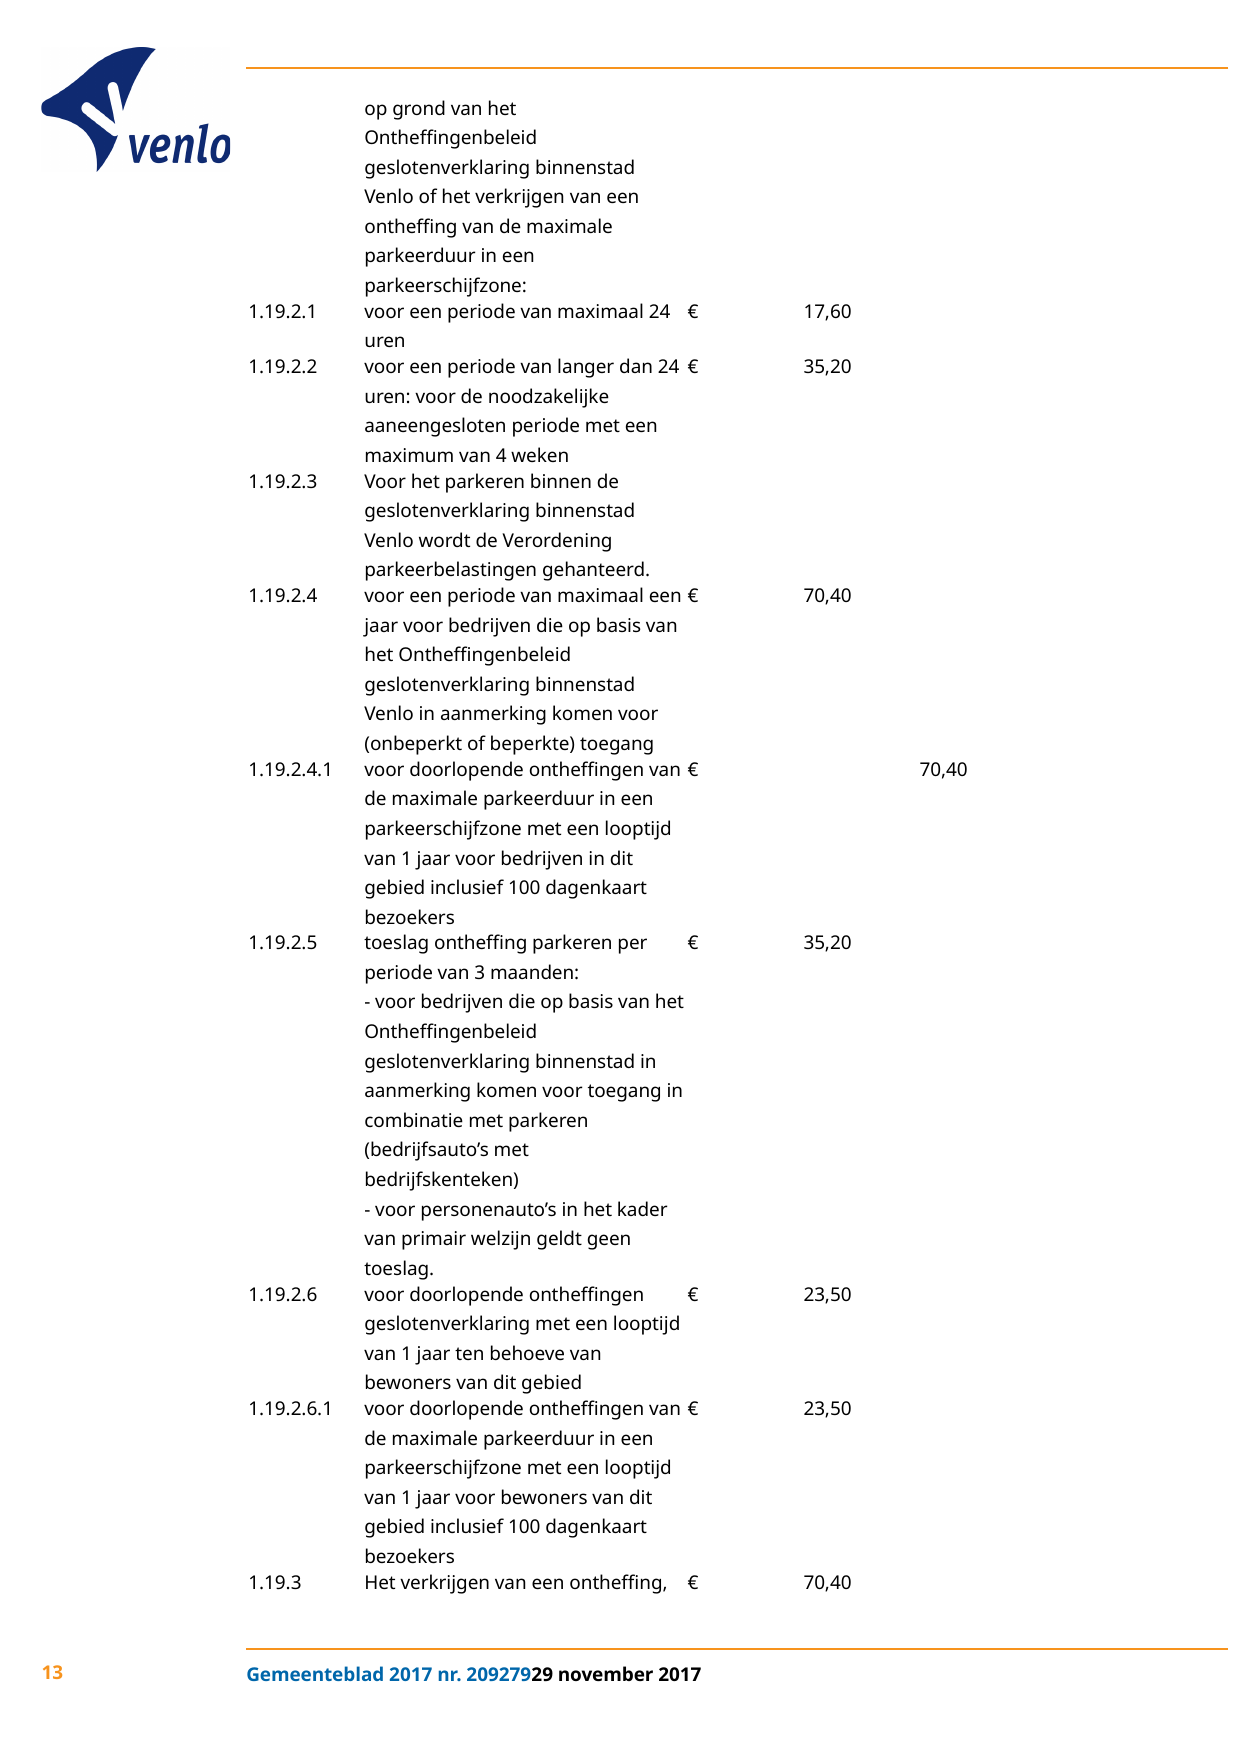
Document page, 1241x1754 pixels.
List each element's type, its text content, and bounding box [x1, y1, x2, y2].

table_cell 35,20 [803, 930, 1035, 1281]
table_cell 70,40 [919, 756, 1152, 929]
table_cell € [687, 1281, 803, 1395]
table_cell € [687, 1569, 803, 1594]
table_cell 1.19.2.3 [248, 468, 364, 582]
table_cell Voor het parkeren binnen de geslotenverklaring binnenstad Venlo wordt de Verordening parkeerbelastingen gehanteerd. [364, 468, 687, 582]
table_cell € [687, 1395, 803, 1569]
table_cell [803, 468, 1035, 582]
table_cell 1.19.2.6.1 [248, 1395, 364, 1569]
table_cell 35,20 [803, 353, 1035, 468]
table_cell 70,40 [803, 1569, 1035, 1594]
table_cell € [687, 756, 919, 929]
table_cell voor doorlopende ontheffingen van de maximale parkeerduur in een parkeerschijfzone met een looptijd van 1 jaar voor bedrijven in dit gebied inclusief 100 dagenkaart bezoekers [364, 756, 687, 929]
table_cell 1.19.2.6 [248, 1281, 364, 1395]
table_cell € [687, 298, 803, 353]
table_cell [687, 95, 803, 298]
table_cell voor doorlopende ontheffingen geslotenverklaring met een looptijd van 1 jaar ten behoeve van bewoners van dit gebied [364, 1281, 687, 1395]
table_cell voor een periode van langer dan 24 uren: voor de noodzakelijke aaneengesloten periode met een maximum van 4 weken [364, 353, 687, 468]
table_cell 23,50 [803, 1281, 1035, 1395]
table_cell 1.19.2.1 [248, 298, 364, 353]
table_cell op grond van het Ontheffingenbeleid geslotenverklaring binnenstad Venlo of het verkrijgen van een ontheffing van de maximale parkeerduur in een parkeerschijfzone: [364, 95, 687, 298]
table_cell toeslag ontheffing parkeren per periode van 3 maanden: - voor bedrijven die op basis van het Ontheffingenbeleid geslotenverklaring binnenstad in aanmerking komen voor toegang in combinatie met parkeren (bedrijfsauto’s met bedrijfskenteken) - voor personenauto’s in het kader van primair welzijn geldt geen toeslag. [364, 930, 687, 1281]
table_cell 23,50 [803, 1395, 1035, 1569]
table_cell 1.19.2.4 [248, 582, 364, 756]
table_cell 70,40 [803, 582, 1035, 756]
table_cell 1.19.2.4.1 [248, 756, 364, 929]
table_cell Het verkrijgen van een ontheffing, [364, 1569, 687, 1594]
table_cell 1.19.2.5 [248, 930, 364, 1281]
table_cell 1.19.3 [248, 1569, 364, 1594]
table_cell € [687, 582, 803, 756]
table_cell [803, 95, 1035, 298]
picture [41, 47, 231, 172]
table_cell voor doorlopende ontheffingen van de maximale parkeerduur in een parkeerschijfzone met een looptijd van 1 jaar voor bewoners van dit gebied inclusief 100 dagenkaart bezoekers [364, 1395, 687, 1569]
table_cell 17,60 [803, 298, 1035, 353]
table_cell voor een periode van maximaal 24 uren [364, 298, 687, 353]
table_cell € [687, 353, 803, 468]
table_cell voor een periode van maximaal een jaar voor bedrijven die op basis van het Ontheffingenbeleid geslotenverklaring binnenstad Venlo in aanmerking komen voor (onbeperkt of beperkte) toegang [364, 582, 687, 756]
table_cell [687, 468, 803, 582]
table_cell 1.19.2.2 [248, 353, 364, 468]
table_cell [248, 95, 364, 298]
table_cell € [687, 930, 803, 1281]
